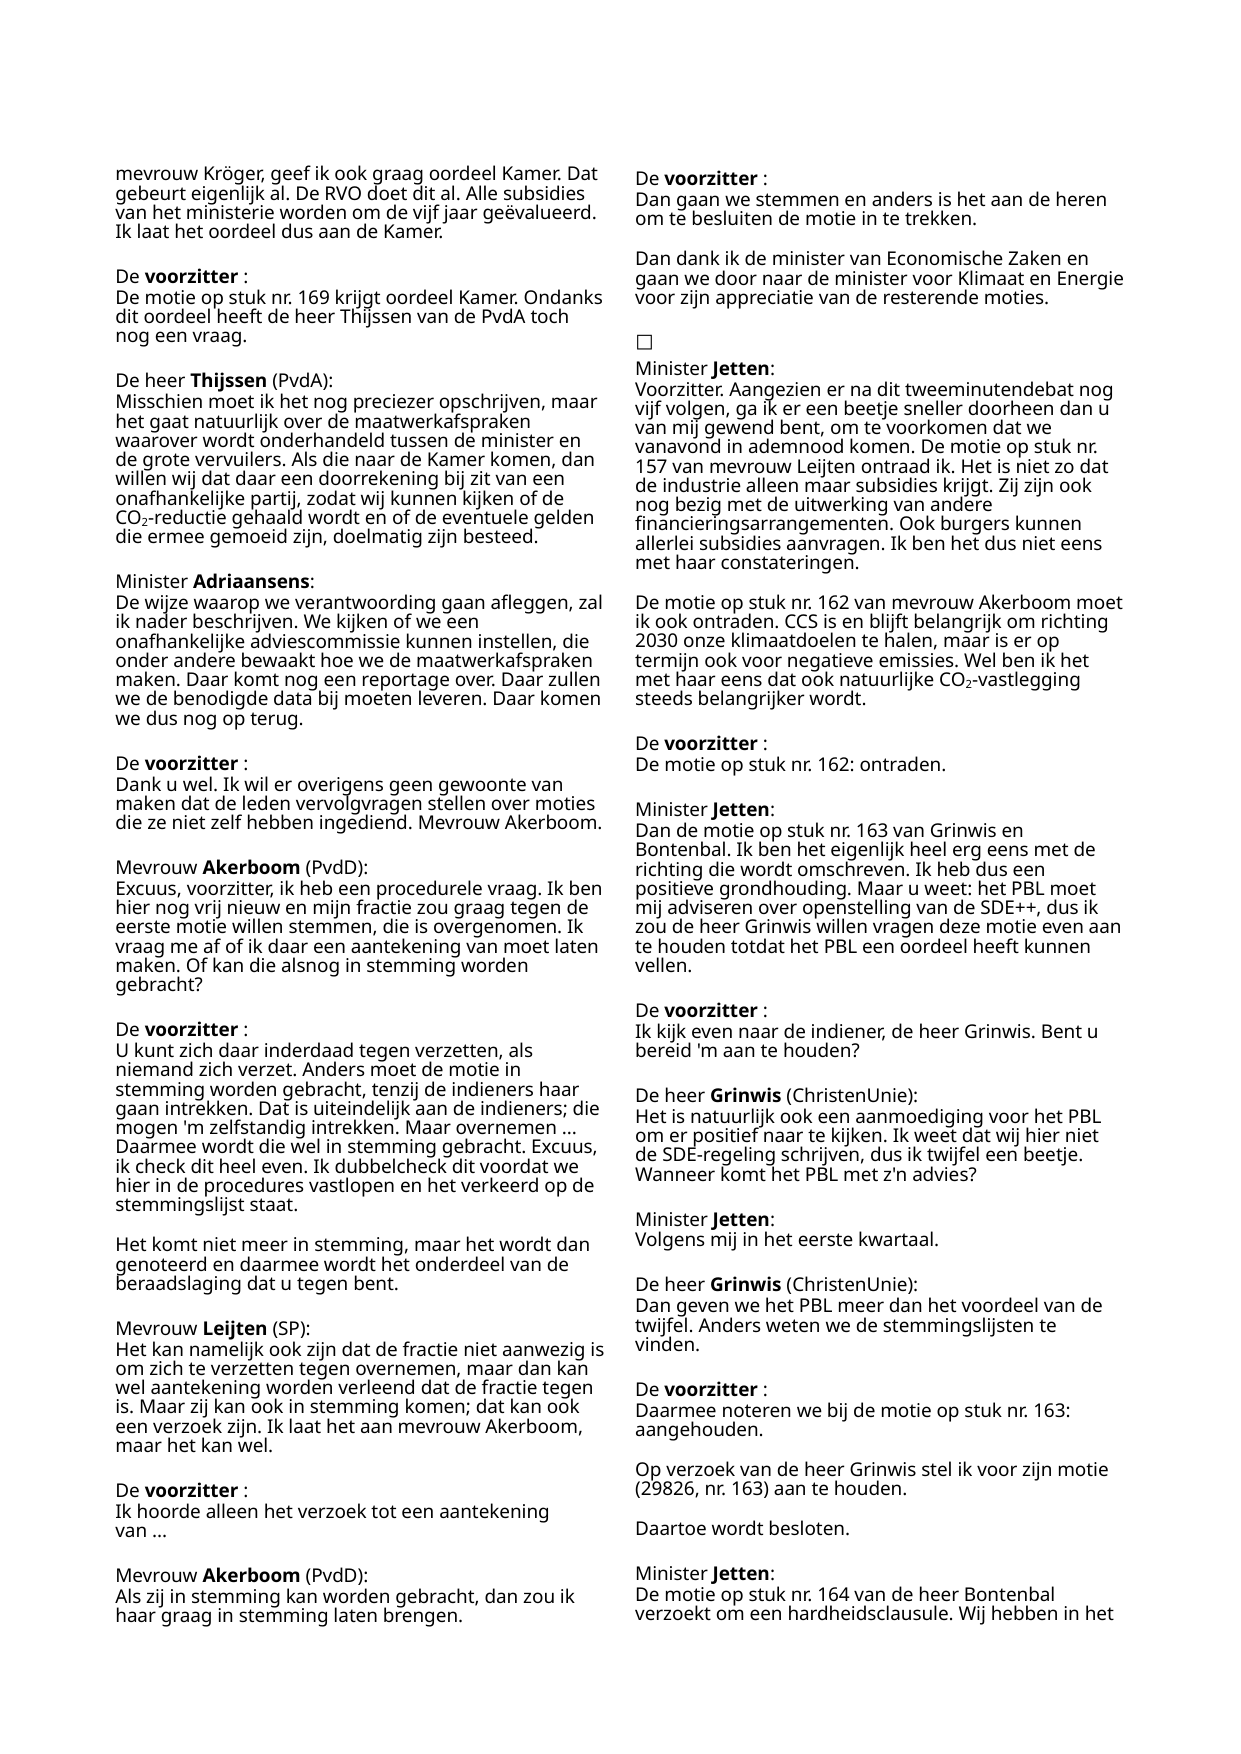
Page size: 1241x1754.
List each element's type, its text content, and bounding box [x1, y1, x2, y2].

text De motie op stuk nr. 164 van de heer Bontenbal verzoekt om een hardheidsclausule. Wij hebben in het [635, 1586, 1125, 1625]
text Op verzoek van de heer Grinwis stel ik voor zijn motie (29826, nr. 163) aan te houden. [635, 1461, 1125, 1499]
text De voorzitter : [635, 1376, 1125, 1402]
text Mevrouw Leijten (SP): [115, 1315, 605, 1341]
text Het is natuurlijk ook een aanmoediging voor het PBL om er positief naar te kijken. Ik weet dat wij hier niet de SDE-regeling schrijven, dus ik twijfel een beetje. Wanneer komt het PBL met z'n advies? [635, 1108, 1125, 1185]
text Het komt niet meer in stemming, maar het wordt dan genoteerd en daarmee wordt het onderdeel van de beraadslaging dat u tegen bent. [115, 1236, 605, 1294]
text De heer Thijssen (PvdA): [115, 368, 605, 393]
text Het kan namelijk ook zijn dat de fractie niet aanwezig is om zich te verzetten tegen overnemen, maar dan kan wel aantekening worden verleend dat de fractie tegen is. Maar zij kan ook in stemming komen; dat kan ook een verzoek zijn. Ik laat het aan mevrouw Akerboom, maar het kan wel. [115, 1341, 605, 1456]
text Minister Jetten: [635, 355, 1125, 381]
text Voorzitter. Aangezien er na dit tweeminutendebat nog vijf volgen, ga ik er een beetje sneller doorheen dan u van mij gewend bent, om te voorkomen dat we vanavond in ademnood komen. De motie op stuk nr. 157 van mevrouw Leijten ontraad ik. Het is niet zo dat de industrie alleen maar subsidies krijgt. Zij zijn ook nog bezig met de uitwerking van andere financieringsarrangementen. Ook burgers kunnen allerlei subsidies aanvragen. Ik ben het dus niet eens met haar constateringen. [635, 381, 1125, 573]
text De motie op stuk nr. 162 van mevrouw Akerboom moet ik ook ontraden. CCS is en blijft belangrijk om richting 2030 onze klimaatdoelen te halen, maar is er op termijn ook voor negatieve emissies. Wel ben ik het met haar eens dat ook natuurlijke CO2-vastlegging steeds belangrijker wordt. [635, 594, 1125, 709]
text De heer Grinwis (ChristenUnie): [635, 1082, 1125, 1108]
text Mevrouw Akerboom (PvdD): [115, 854, 605, 880]
text Als zij in stemming kan worden gebracht, dan zou ik haar graag in stemming laten brengen. [115, 1588, 605, 1626]
text Mevrouw Akerboom (PvdD): [115, 1562, 605, 1588]
text De wijze waarop we verantwoording gaan afleggen, zal ik nader beschrijven. We kijken of we een onafhankelijke adviescommissie kunnen instellen, die onder andere bewaakt hoe we de maatwerkafspraken maken. Daar komt nog een reportage over. Daar zullen we de benodigde data bij moeten leveren. Daar komen we dus nog op terug. [115, 594, 605, 729]
text Misschien moet ik het nog preciezer opschrijven, maar het gaat natuurlijk over de maatwerkafspraken waarover wordt onderhandeld tussen de minister en de grote vervuilers. Als die naar de Kamer komen, dan willen wij dat daar een doorrekening bij zit van een onafhankelijke partij, zodat wij kunnen kijken of de CO2-reductie gehaald wordt en of de eventuele gelden die ermee gemoeid zijn, doelmatig zijn besteed. [115, 393, 605, 547]
text Ik kijk even naar de indiener, de heer Grinwis. Bent u bereid 'm aan te houden? [635, 1023, 1125, 1061]
text Volgens mij in het eerste kwartaal. [635, 1231, 1125, 1251]
text Daarmee noteren we bij de motie op stuk nr. 163: aangehouden. [635, 1402, 1125, 1440]
text Ik hoorde alleen het verzoek tot een aantekening van ... [115, 1503, 605, 1541]
text ⬜ [635, 329, 1125, 355]
text Dan dank ik de minister van Economische Zaken en gaan we door naar de minister voor Klimaat en Energie voor zijn appreciatie van de resterende moties. [635, 250, 1125, 308]
text mevrouw Kröger, geef ik ook graag oordeel Kamer. Dat gebeurt eigenlijk al. De RVO doet dit al. Alle subsidies van het ministerie worden om de vijf jaar geëvalueerd. Ik laat het oordeel dus aan de Kamer. [115, 165, 605, 242]
text Minister Adriaansens: [115, 568, 605, 594]
text De voorzitter : [635, 730, 1125, 756]
text Dank u wel. Ik wil er overigens geen gewoonte van maken dat de leden vervolgvragen stellen over moties die ze niet zelf hebben ingediend. Mevrouw Akerboom. [115, 776, 605, 833]
text Excuus, voorzitter, ik heb een procedurele vraag. Ik ben hier nog vrij nieuw en mijn fractie zou graag tegen de eerste motie willen stemmen, die is overgenomen. Ik vraag me af of ik daar een aantekening van moet laten maken. Of kan die alsnog in stemming worden gebracht? [115, 880, 605, 996]
text U kunt zich daar inderdaad tegen verzetten, als niemand zich verzet. Anders moet de motie in stemming worden gebracht, tenzij de indieners haar gaan intrekken. Dat is uiteindelijk aan de indieners; die mogen 'm zelfstandig intrekken. Maar overnemen ... Daarmee wordt die wel in stemming gebracht. Excuus, ik check dit heel even. Ik dubbelcheck dit voordat we hier in de procedures vastlopen en het verkeerd op de stemmingslijst staat. [115, 1042, 605, 1216]
text Dan de motie op stuk nr. 163 van Grinwis en Bontenbal. Ik ben het eigenlijk heel erg eens met de richting die wordt omschreven. Ik heb dus een positieve grondhouding. Maar u weet: het PBL moet mij adviseren over openstelling van de SDE++, dus ik zou de heer Grinwis willen vragen deze motie even aan te houden totdat het PBL een oordeel heeft kunnen vellen. [635, 822, 1125, 976]
text De motie op stuk nr. 162: ontraden. [635, 756, 1125, 775]
text De voorzitter : [115, 1477, 605, 1503]
text De motie op stuk nr. 169 krijgt oordeel Kamer. Ondanks dit oordeel heeft de heer Thijssen van de PvdA toch nog een vraag. [115, 289, 605, 347]
text Minister Jetten: [635, 1560, 1125, 1586]
text De voorzitter : [115, 750, 605, 776]
text De voorzitter : [635, 165, 1125, 191]
text De heer Grinwis (ChristenUnie): [635, 1272, 1125, 1297]
text Daartoe wordt besloten. [635, 1520, 1125, 1539]
text Minister Jetten: [635, 796, 1125, 822]
text De voorzitter : [635, 997, 1125, 1023]
text De voorzitter : [115, 1016, 605, 1042]
text Dan geven we het PBL meer dan het voordeel van de twijfel. Anders weten we de stemmingslijsten te vinden. [635, 1297, 1125, 1355]
text Dan gaan we stemmen en anders is het aan de heren om te besluiten de motie in te trekken. [635, 191, 1125, 230]
text De voorzitter : [115, 263, 605, 289]
text Minister Jetten: [635, 1206, 1125, 1231]
